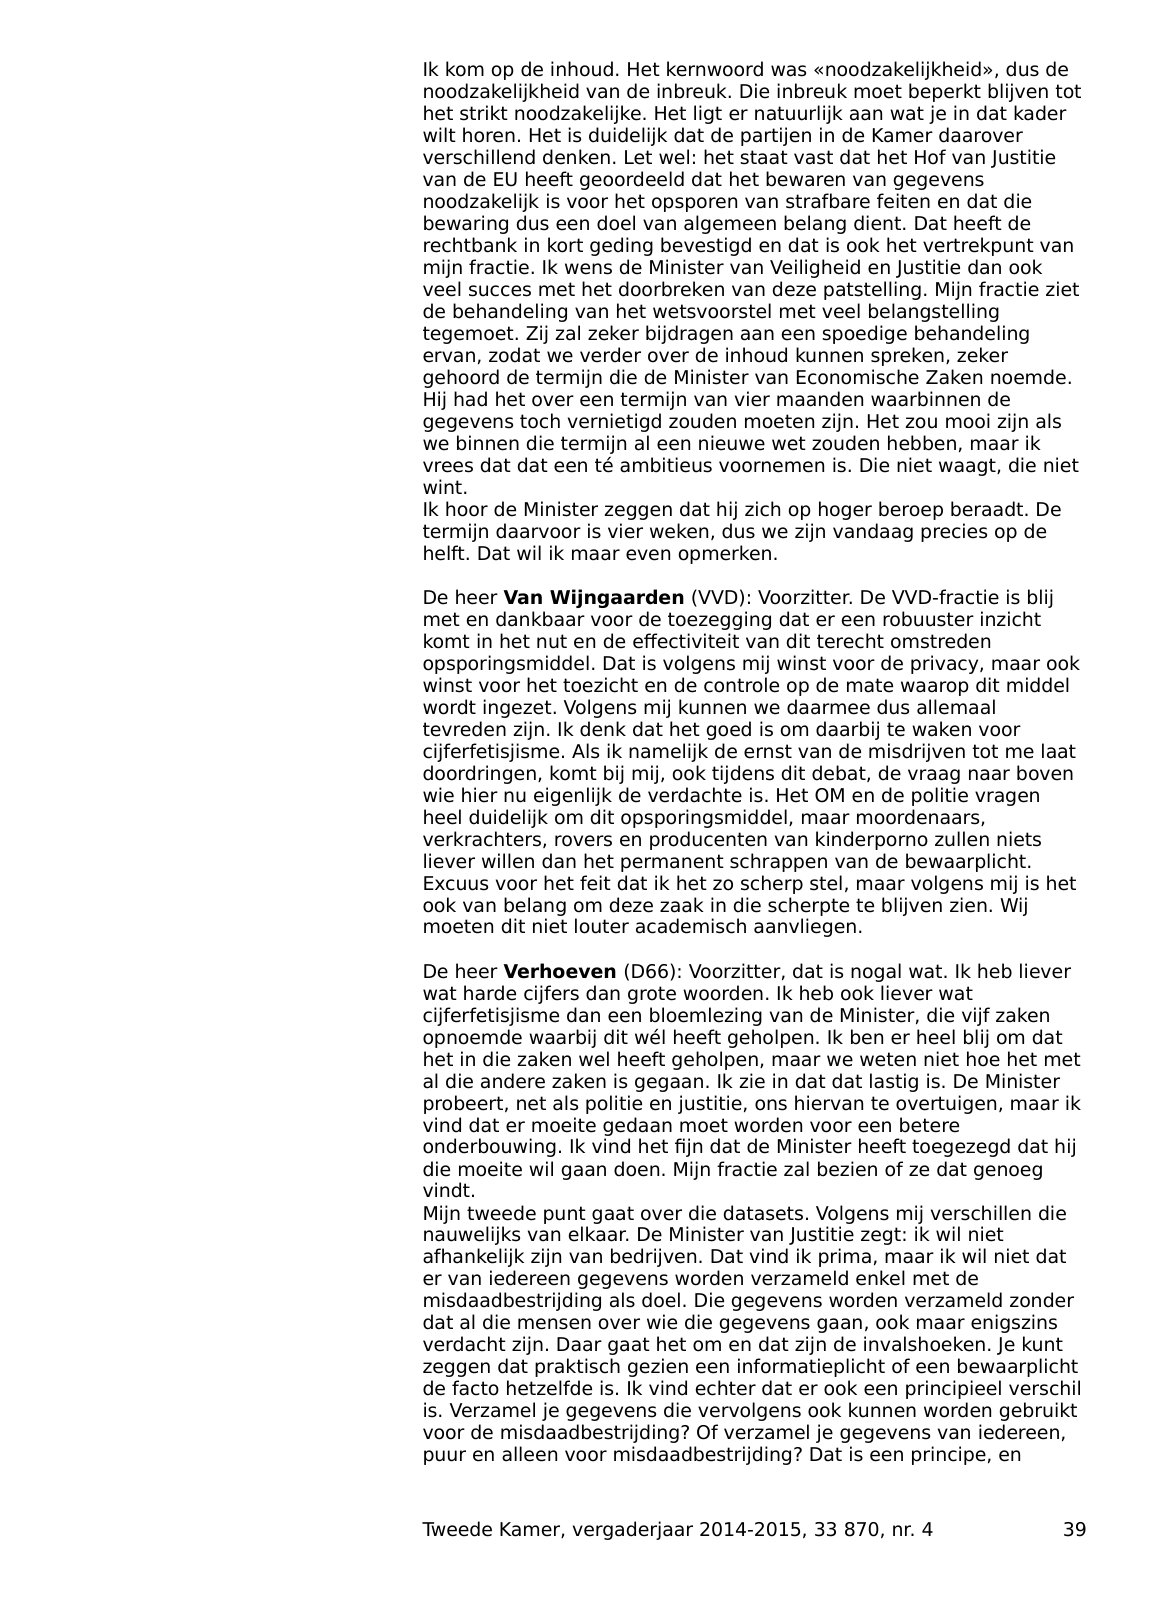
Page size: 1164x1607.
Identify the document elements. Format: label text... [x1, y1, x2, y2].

text De heer Van Wijngaarden (VVD): Voorzitter. De VVD-fractie is blij met en dankbaar voor de toezegging dat er een robuuster inzicht komt in het nut en de effectiviteit van dit terecht omstreden opsporingsmiddel. Dat is volgens mij winst voor de privacy, maar ook winst voor het toezicht en de controle op de mate waarop dit middel wordt ingezet. Volgens mij kunnen we daarmee dus allemaal tevreden zijn. Ik denk dat het goed is om daarbij te waken voor cijferfetisjisme. Als ik namelijk de ernst van de misdrijven tot me laat doordringen, komt bij mij, ook tijdens dit debat, de vraag naar boven wie hier nu eigenlijk de verdachte is. Het OM en de politie vragen heel duidelijk om dit opsporingsmiddel, maar moordenaars, verkrachters, rovers en producenten van kinderporno zullen niets liever willen dan het permanent schrappen van de bewaarplicht. Excuus voor het feit dat ik het zo scherp stel, maar volgens mij is het ook van belang om deze zaak in die scherpte te blijven zien. Wij moeten dit niet louter academisch aanvliegen. [422, 587, 1087, 938]
text De heer Verhoeven (D66): Voorzitter, dat is nogal wat. Ik heb liever wat harde cijfers dan grote woorden. Ik heb ook liever wat cijferfetisjisme dan een bloemlezing van de Minister, die vijf zaken opnoemde waarbij dit wél heeft geholpen. Ik ben er heel blij om dat het in die zaken wel heeft geholpen, maar we weten niet hoe het met al die andere zaken is gegaan. Ik zie in dat dat lastig is. De Minister probeert, net als politie en justitie, ons hiervan te overtuigen, maar ik vind dat er moeite gedaan moet worden voor een betere onderbouwing. Ik vind het fijn dat de Minister heeft toegezegd dat hij die moeite wil gaan doen. Mijn fractie zal bezien of ze dat genoeg vindt. [422, 961, 1087, 1202]
text Ik hoor de Minister zeggen dat hij zich op hoger beroep beraadt. De termijn daarvoor is vier weken, dus we zijn vandaag precies op de helft. Dat wil ik maar even opmerken. [422, 499, 1087, 564]
text Mijn tweede punt gaat over die datasets. Volgens mij verschillen die nauwelijks van elkaar. De Minister van Justitie zegt: ik wil niet afhankelijk zijn van bedrijven. Dat vind ik prima, maar ik wil niet dat er van iedereen gegevens worden verzameld enkel met de misdaadbestrijding als doel. Die gegevens worden verzameld zonder dat al die mensen over wie die gegevens gaan, ook maar enigszins verdacht zijn. Daar gaat het om en dat zijn de invalshoeken. Je kunt zeggen dat praktisch gezien een informatieplicht of een bewaarplicht de facto hetzelfde is. Ik vind echter dat er ook een principieel verschil is. Verzamel je gegevens die vervolgens ook kunnen worden gebruikt voor de misdaadbestrijding? Of verzamel je gegevens van iedereen, puur en alleen voor misdaadbestrijding? Dat is een principe, en [422, 1202, 1087, 1466]
text Ik kom op de inhoud. Het kernwoord was «noodzakelijkheid», dus de noodzakelijkheid van de inbreuk. Die inbreuk moet beperkt blijven tot het strikt noodzakelijke. Het ligt er natuurlijk aan wat je in dat kader wilt horen. Het is duidelijk dat de partijen in de Kamer daarover verschillend denken. Let wel: het staat vast dat het Hof van Justitie van de EU heeft geoordeeld dat het bewaren van gegevens noodzakelijk is voor het opsporen van strafbare feiten en dat die bewaring dus een doel van algemeen belang dient. Dat heeft de rechtbank in kort geding bevestigd en dat is ook het vertrekpunt van mijn fractie. Ik wens de Minister van Veiligheid en Justitie dan ook veel succes met het doorbreken van deze patstelling. Mijn fractie ziet de behandeling van het wetsvoorstel met veel belangstelling tegemoet. Zij zal zeker bijdragen aan een spoedige behandeling ervan, zodat we verder over de inhoud kunnen spreken, zeker gehoord de termijn die de Minister van Economische Zaken noemde. Hij had het over een termijn van vier maanden waarbinnen de gegevens toch vernietigd zouden moeten zijn. Het zou mooi zijn als we binnen die termijn al een nieuwe wet zouden hebben, maar ik vrees dat dat een té ambitieus voornemen is. Die niet waagt, die niet wint. [422, 59, 1087, 499]
